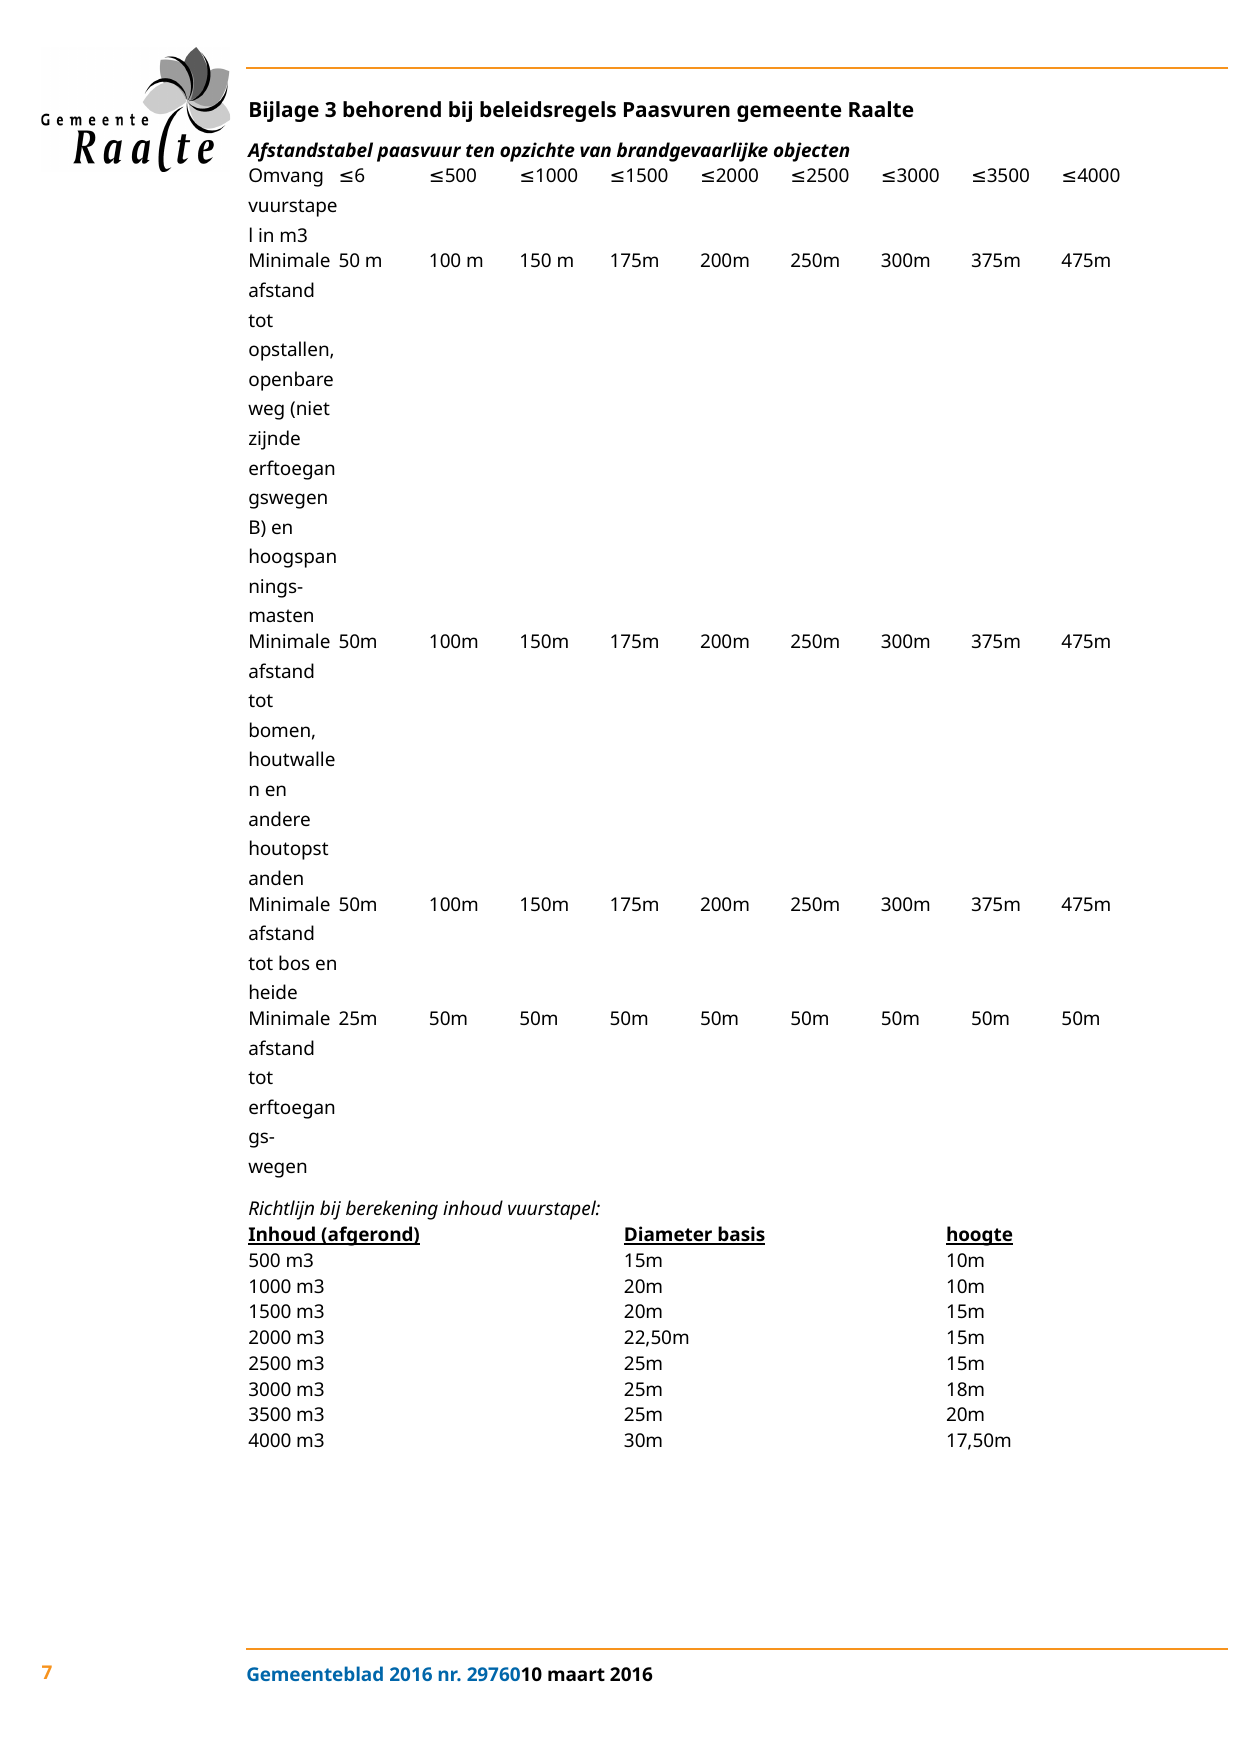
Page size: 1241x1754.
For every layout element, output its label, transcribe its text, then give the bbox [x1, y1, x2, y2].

table_cell 100m [429, 628, 519, 891]
table_cell 50 m [338, 248, 429, 628]
table_cell 2000 m3 [248, 1324, 624, 1350]
table_cell 375m [971, 628, 1061, 891]
table_cell 475m [1061, 891, 1152, 1005]
table_cell Minimale afstand tot erftoegangs- wegen [248, 1005, 338, 1179]
table_cell 50m [1061, 1005, 1152, 1179]
table_cell 25m [624, 1350, 946, 1376]
table_cell 250m [790, 628, 881, 891]
table_cell 25m [338, 1005, 429, 1179]
table_cell Minimale afstand tot opstallen, openbare weg (niet zijnde erftoegangswegen B) en hoogspannings-masten [248, 248, 338, 628]
table_cell 2500 m3 [248, 1350, 624, 1376]
table_cell 375m [971, 248, 1061, 628]
table_cell 1000 m3 [248, 1273, 624, 1299]
table_header Diameter basis [624, 1221, 946, 1247]
table_cell 50m [338, 628, 429, 891]
table_cell 3000 m3 [248, 1376, 624, 1402]
table_cell 100m [429, 891, 519, 1005]
table_cell 50m [700, 1005, 790, 1179]
table_header ≤500 [429, 163, 519, 248]
table_header Inhoud (afgerond) [248, 1221, 624, 1247]
table_cell 150m [519, 628, 609, 891]
table_cell 50m [790, 1005, 881, 1179]
table_cell 18m [946, 1376, 1152, 1402]
table_header ≤4000 [1061, 163, 1152, 248]
table_header ≤3500 [971, 163, 1061, 248]
table_cell 3500 m3 [248, 1402, 624, 1427]
table_cell 22,50m [624, 1324, 946, 1350]
table_cell 17,50m [946, 1427, 1152, 1453]
table_cell 1500 m3 [248, 1299, 624, 1324]
table_header ≤6 [338, 163, 429, 248]
table_cell 500 m3 [248, 1247, 624, 1273]
table_header ≤1000 [519, 163, 609, 248]
table_cell 10m [946, 1273, 1152, 1299]
table_header ≤1500 [609, 163, 700, 248]
table_cell 10m [946, 1247, 1152, 1273]
table_cell 50m [429, 1005, 519, 1179]
table_cell 50m [338, 891, 429, 1005]
table_header Omvang vuurstapel in m3 [248, 163, 338, 248]
text Afstandstabel paasvuur ten opzichte van brandgevaarlijke objecten [248, 137, 1152, 163]
table_cell 50m [971, 1005, 1061, 1179]
table_cell 25m [624, 1402, 946, 1427]
table_cell 300m [881, 891, 971, 1005]
table_cell 20m [946, 1402, 1152, 1427]
table_header hoogte [946, 1221, 1152, 1247]
table_cell 15m [946, 1350, 1152, 1376]
table_cell 100 m [429, 248, 519, 628]
table_cell 475m [1061, 248, 1152, 628]
table_cell 300m [881, 248, 971, 628]
table_cell 150m [519, 891, 609, 1005]
table_cell 15m [946, 1324, 1152, 1350]
text Bijlage 3 behorend bij beleidsregels Paasvuren gemeente Raalte [248, 95, 1152, 123]
table_cell 50m [519, 1005, 609, 1179]
table_header ≤3000 [881, 163, 971, 248]
table_cell 175m [609, 248, 700, 628]
table_cell 200m [700, 628, 790, 891]
table_cell 250m [790, 891, 881, 1005]
table_cell 175m [609, 628, 700, 891]
table_cell 300m [881, 628, 971, 891]
table_cell 375m [971, 891, 1061, 1005]
table_cell 15m [946, 1299, 1152, 1324]
table_cell 200m [700, 891, 790, 1005]
table_cell Minimale afstand tot bos en heide [248, 891, 338, 1005]
text Richtlijn bij berekening inhoud vuurstapel: [248, 1196, 1152, 1221]
table_cell 20m [624, 1273, 946, 1299]
picture [41, 47, 231, 172]
table_cell Minimale afstand tot bomen, houtwallen en andere houtopstanden [248, 628, 338, 891]
table_cell 175m [609, 891, 700, 1005]
table_cell 4000 m3 [248, 1427, 624, 1453]
table_cell 15m [624, 1247, 946, 1273]
table_cell 475m [1061, 628, 1152, 891]
table_cell 20m [624, 1299, 946, 1324]
table_header ≤2500 [790, 163, 881, 248]
table_cell 150 m [519, 248, 609, 628]
table_cell 200m [700, 248, 790, 628]
table_cell 50m [881, 1005, 971, 1179]
table_cell 50m [609, 1005, 700, 1179]
table_cell 250m [790, 248, 881, 628]
table_cell 30m [624, 1427, 946, 1453]
table_header ≤2000 [700, 163, 790, 248]
table_cell 25m [624, 1376, 946, 1402]
